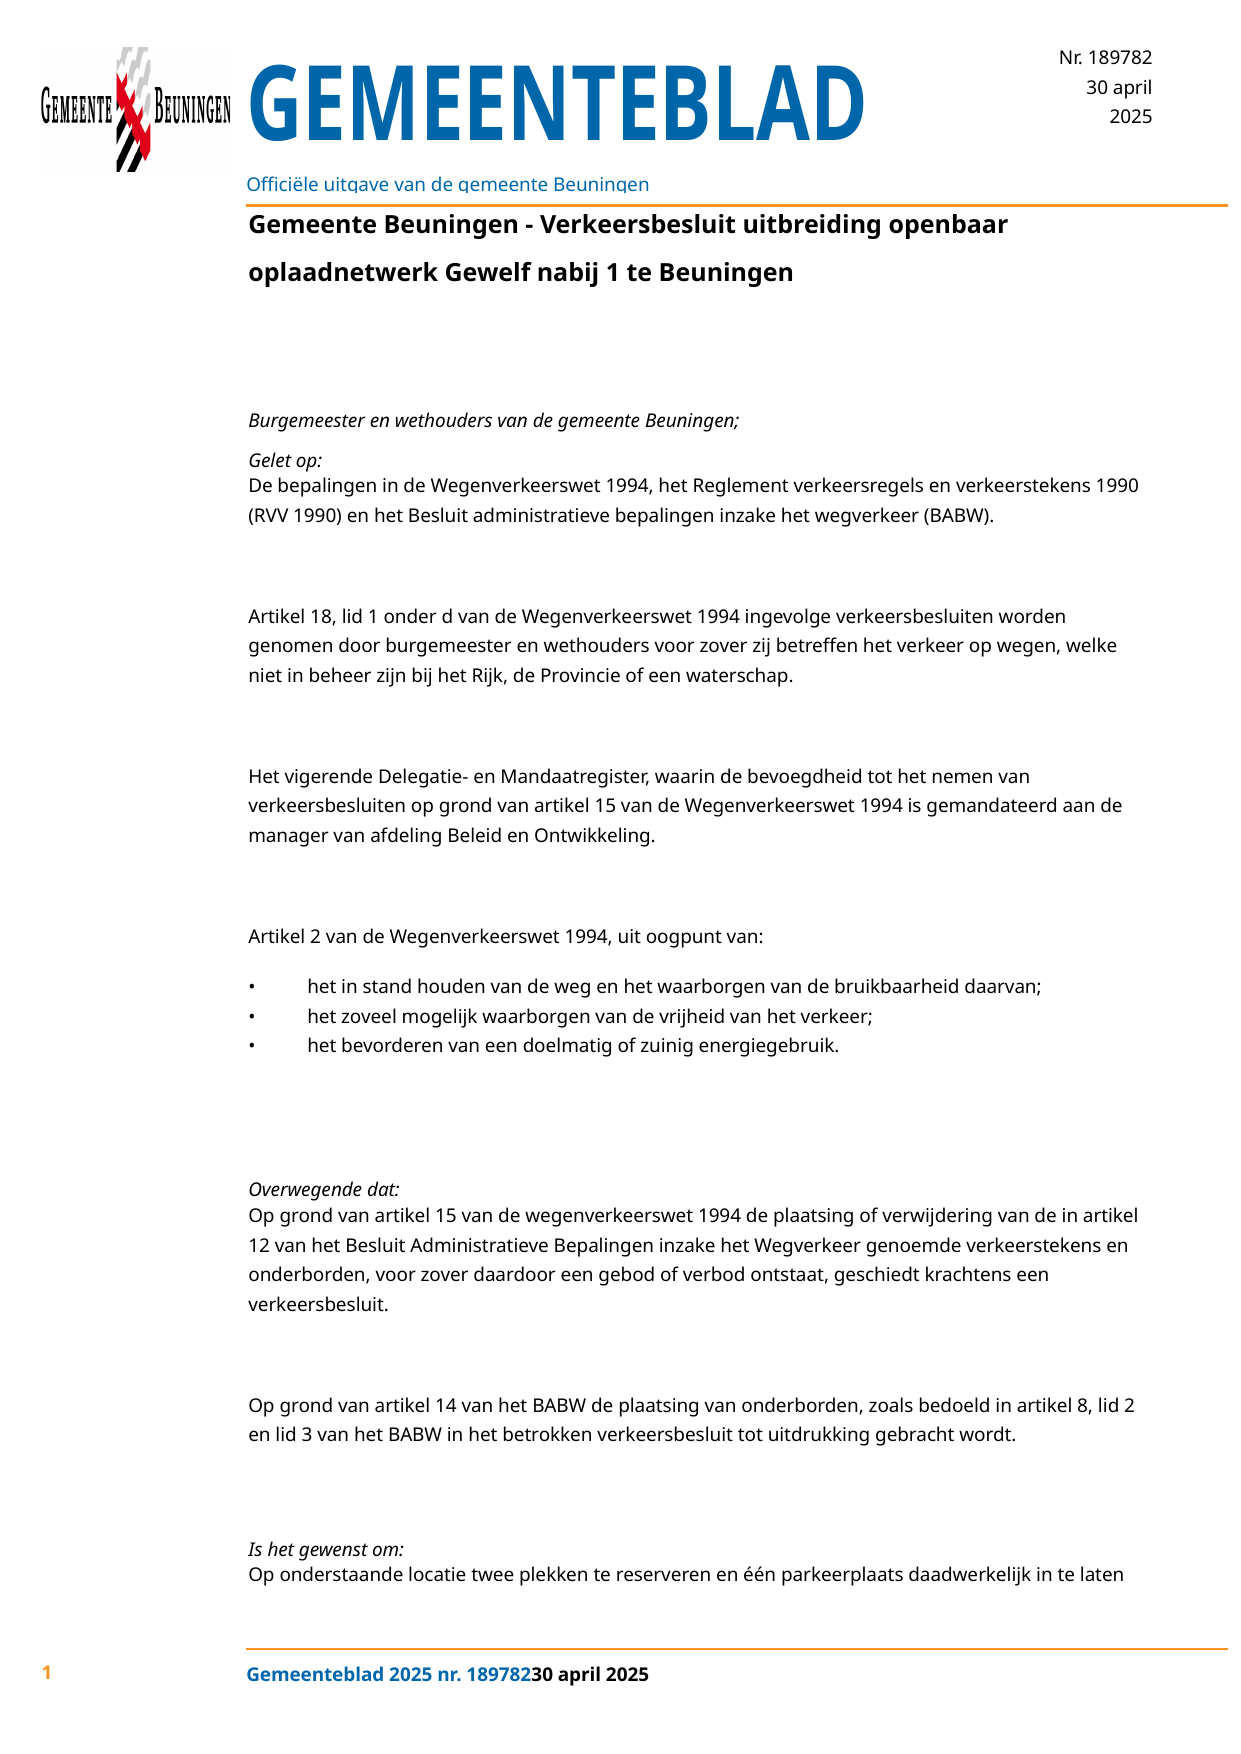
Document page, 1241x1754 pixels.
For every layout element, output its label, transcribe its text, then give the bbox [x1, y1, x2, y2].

text Op grond van artikel 15 van de wegenverkeerswet 1994 de plaatsing of verwijdering van de in artikel 12 van het Besluit Administratieve Bepalingen inzake het Wegverkeer genoemde verkeerstekens en onderborden, voor zover daardoor een gebod of verbod ontstaat, geschiedt krachtens een verkeersbesluit. [248, 1202, 1152, 1317]
text Op grond van artikel 14 van het BABW de plaatsing van onderborden, zoals bedoeld in artikel 8, lid 2 en lid 3 van het BABW in het betrokken verkeersbesluit tot uitdrukking gebracht wordt. [248, 1392, 1152, 1447]
list het bevorderen van een doelmatig of zuinig energiegebruik. [248, 1033, 1152, 1058]
list het zoveel mogelijk waarborgen van de vrijheid van het verkeer; [248, 1003, 1152, 1029]
text Is het gewenst om: [248, 1536, 1152, 1562]
list het in stand houden van de weg en het waarborgen van de bruikbaarheid daarvan; [248, 973, 1152, 999]
text Het vigerende Delegatie- en Mandaatregister, waarin de bevoegdheid tot het nemen van verkeersbesluiten op grond van artikel 15 van de Wegenverkeerswet 1994 is gemandateerd aan de manager van afdeling Beleid en Ontwikkeling. [248, 763, 1152, 848]
text De bepalingen in de Wegenverkeerswet 1994, het Reglement verkeersregels en verkeerstekens 1990 (RVV 1990) en het Besluit administratieve bepalingen inzake het wegverkeer (BABW). [248, 473, 1152, 528]
text Gelet op: [248, 447, 1152, 473]
text Op onderstaande locatie twee plekken te reserveren en één parkeerplaats daadwerkelijk in te laten [248, 1562, 1152, 1587]
picture [41, 47, 231, 172]
text Artikel 18, lid 1 onder d van de Wegenverkeerswet 1994 ingevolge verkeersbesluiten worden genomen door burgemeester en wethouders voor zover zij betreffen het verkeer op wegen, welke niet in beheer zijn bij het Rijk, de Provincie of een waterschap. [248, 603, 1152, 688]
text Artikel 2 van de Wegenverkeerswet 1994, uit oogpunt van: [248, 923, 1152, 949]
text Gemeente Beuningen - Verkeersbesluit uitbreiding openbaar oplaadnetwerk Gewelf nabij 1 te Beuningen [248, 207, 1152, 288]
text Overwegende dat: [248, 1177, 1152, 1202]
text Burgemeester en wethouders van de gemeente Beuningen; [248, 408, 1152, 433]
